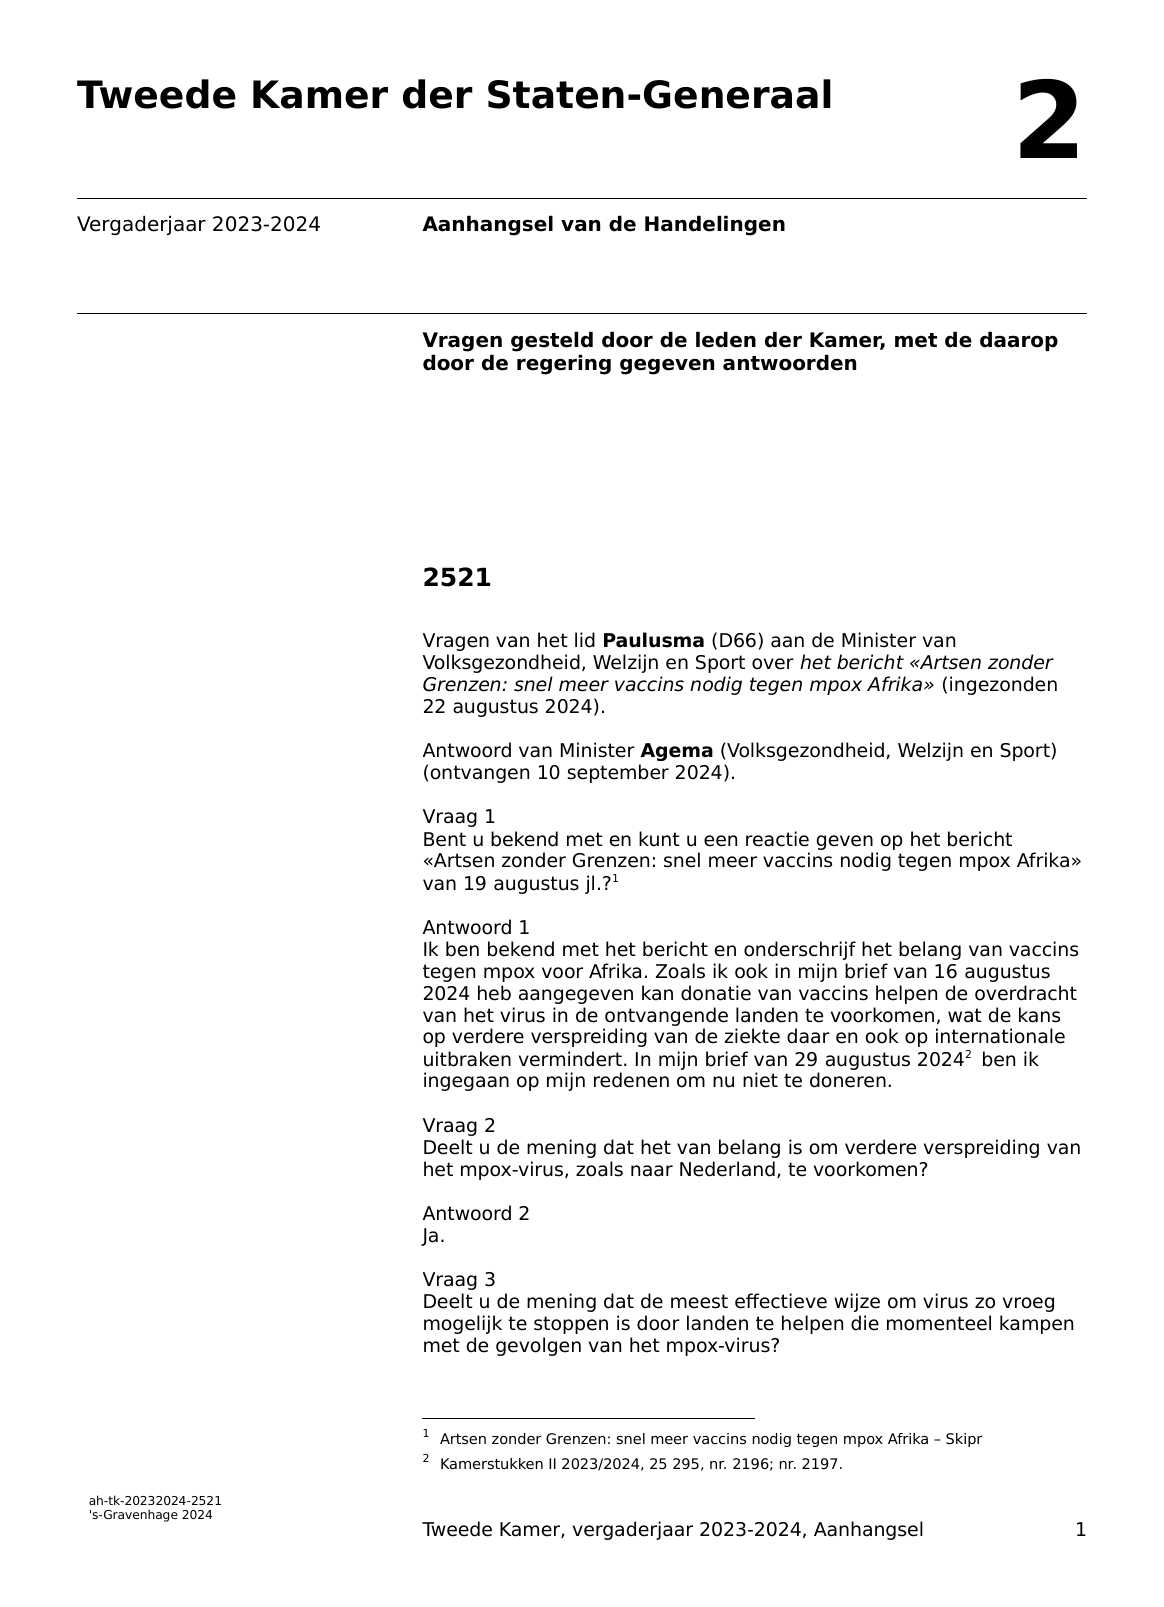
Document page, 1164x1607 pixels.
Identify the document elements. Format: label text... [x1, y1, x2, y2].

text Ja. [422, 1225, 1087, 1247]
table_cell Vergaderjaar 2023-2024 [77, 199, 422, 313]
text Artsen zonder Grenzen: snel meer vaccins nodig tegen mpox Afrika – Skipr [422, 1427, 1087, 1449]
text Vraag 1 [422, 806, 1087, 828]
text Bent u bekend met en kunt u een reactie geven op het bericht «Artsen zonder Grenzen: snel meer vaccins nodig tegen mpox Afrika» van 19 augustus jl.? [422, 828, 1087, 894]
text Antwoord 2 [422, 1203, 1087, 1225]
text Deelt u de mening dat de meest effectieve wijze om virus zo vroeg mogelijk te stoppen is door landen te helpen die momenteel kampen met de gevolgen van het mpox-virus? [422, 1291, 1087, 1357]
text Antwoord 1 [422, 917, 1087, 938]
text Antwoord van Minister Agema (Volksgezondheid, Welzijn en Sport) (ontvangen 10 september 2024). [422, 740, 1087, 784]
text Vragen van het lid Paulusma (D66) aan de Minister van Volksgezondheid, Welzijn en Sport over het bericht «Artsen zonder Grenzen: snel meer vaccins nodig tegen mpox Afrika» (ingezonden 22 augustus 2024). [422, 630, 1087, 718]
table_cell [77, 314, 422, 375]
table_cell Aanhangsel van de Handelingen [422, 199, 1087, 313]
text ah-tk-20232024-2521 [88, 1494, 323, 1508]
table_header Tweede Kamer der Staten-Generaal [77, 59, 886, 198]
text 2521 [422, 563, 1087, 592]
table_header 2 [886, 59, 1087, 198]
text Deelt u de mening dat het van belang is om verdere verspreiding van het mpox-virus, zoals naar Nederland, te voorkomen? [422, 1137, 1087, 1181]
text 's-Gravenhage 2024 [88, 1508, 323, 1522]
text Kamerstukken II 2023/2024, 25 295, nr. 2196; nr. 2197. [422, 1452, 1087, 1474]
table_cell Vragen gesteld door de leden der Kamer, met de daarop door de regering gegeven antwoorden [422, 314, 1087, 375]
text Vraag 2 [422, 1114, 1087, 1137]
text Vraag 3 [422, 1269, 1087, 1291]
text Ik ben bekend met het bericht en onderschrijf het belang van vaccins tegen mpox voor Afrika. Zoals ik ook in mijn brief van 16 augustus 2024 heb aangegeven kan donatie van vaccins helpen de overdracht van het virus in de ontvangende landen te voorkomen, wat de kans op verdere verspreiding van de ziekte daar en ook op internationale uitbraken vermindert. In mijn brief van 29 augustus 2024 ben ik ingegaan op mijn redenen om nu niet te doneren. [422, 938, 1087, 1092]
